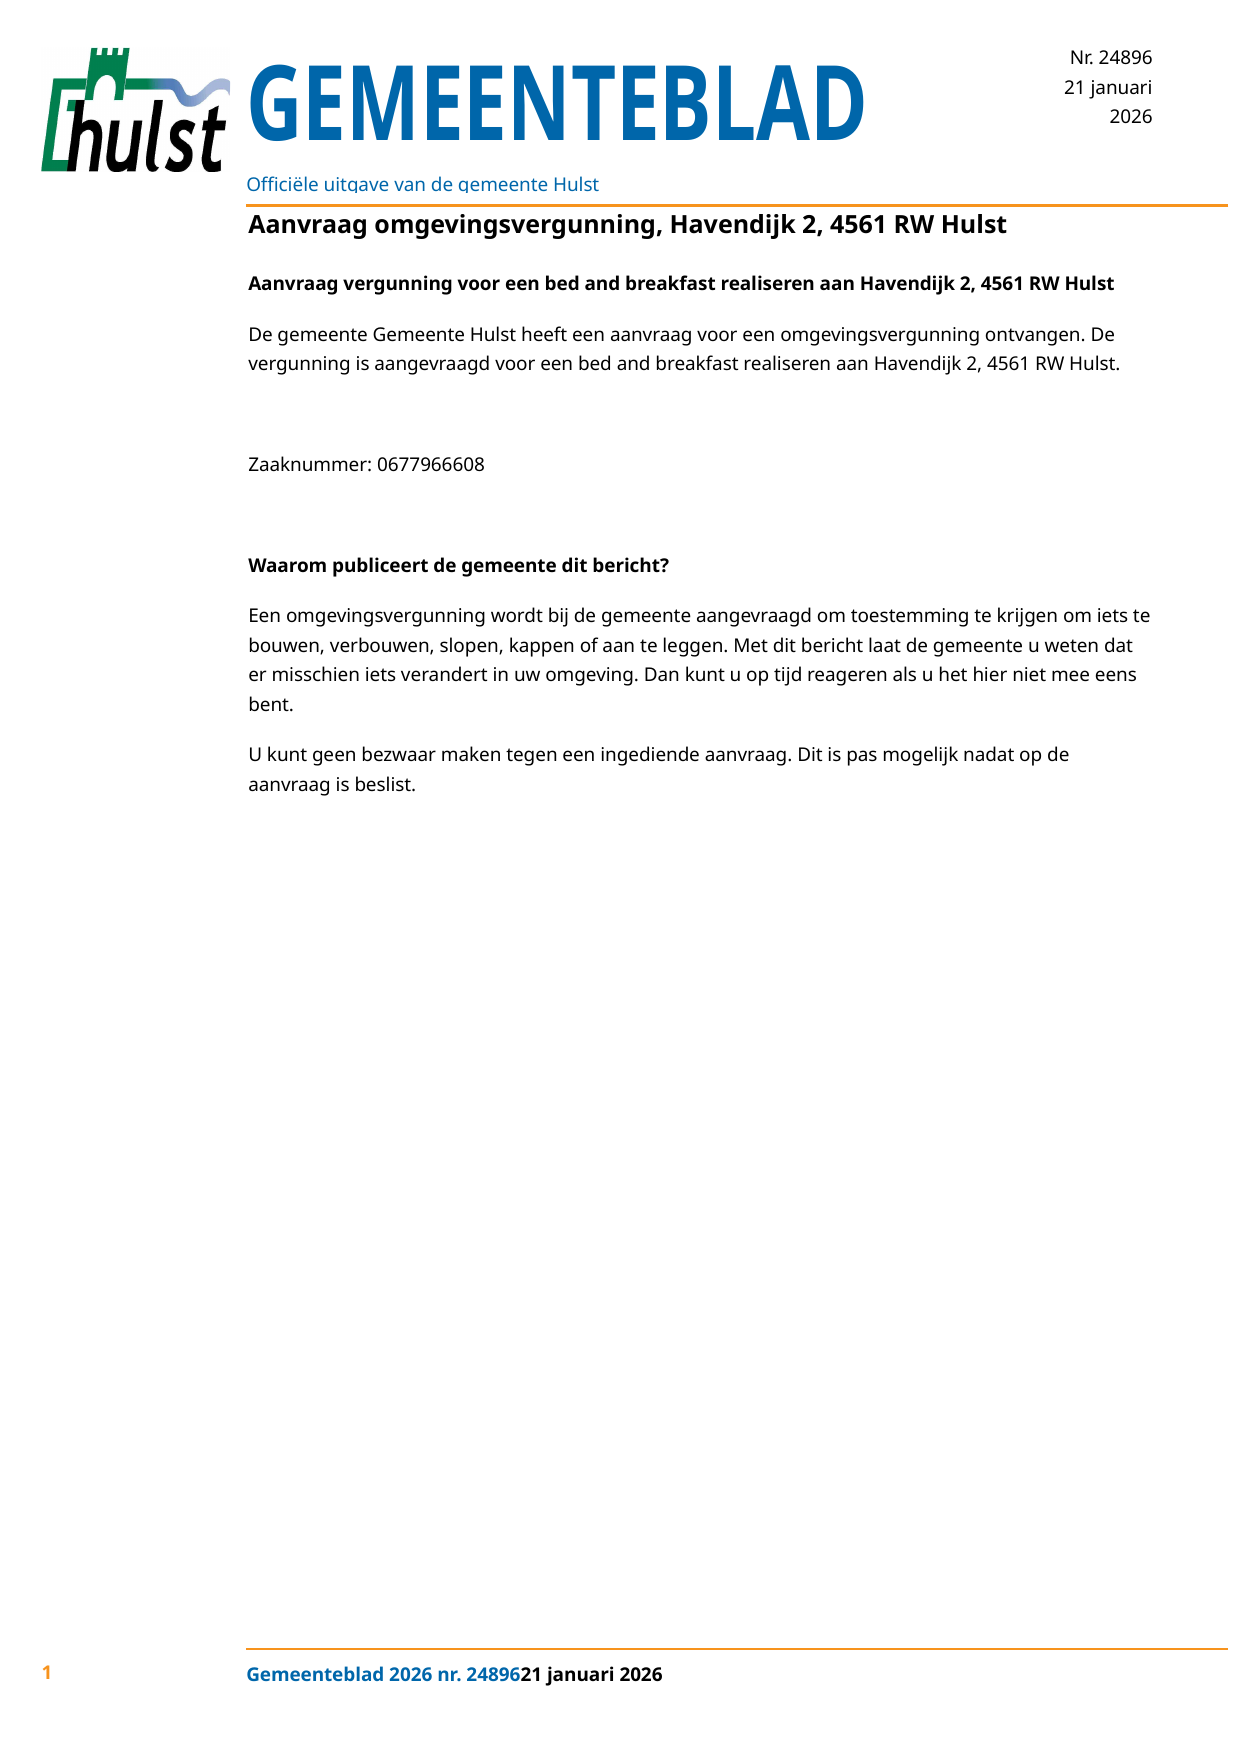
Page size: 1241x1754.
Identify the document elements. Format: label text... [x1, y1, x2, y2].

text Waarom publiceert de gemeente dit bericht? [248, 552, 1152, 578]
text Een omgevingsvergunning wordt bij de gemeente aangevraagd om toestemming te krijgen om iets te bouwen, verbouwen, slopen, kappen of aan te leggen. Met dit bericht laat de gemeente u weten dat er misschien iets verandert in uw omgeving. Dan kunt u op tijd reageren als u het hier niet mee eens bent. [248, 602, 1152, 717]
text De gemeente Gemeente Hulst heeft een aanvraag voor een omgevingsvergunning ontvangen. De vergunning is aangevraagd voor een bed and breakfast realiseren aan Havendijk 2, 4561 RW Hulst. [248, 321, 1152, 376]
text Zaaknummer: 0677966608 [248, 451, 1152, 477]
picture [41, 47, 231, 172]
text Aanvraag omgevingsvergunning, Havendijk 2, 4561 RW Hulst [248, 207, 1152, 241]
text Aanvraag vergunning voor een bed and breakfast realiseren aan Havendijk 2, 4561 RW Hulst [248, 270, 1152, 296]
text U kunt geen bezwaar maken tegen een ingediende aanvraag. Dit is pas mogelijk nadat op de aanvraag is beslist. [248, 742, 1152, 797]
